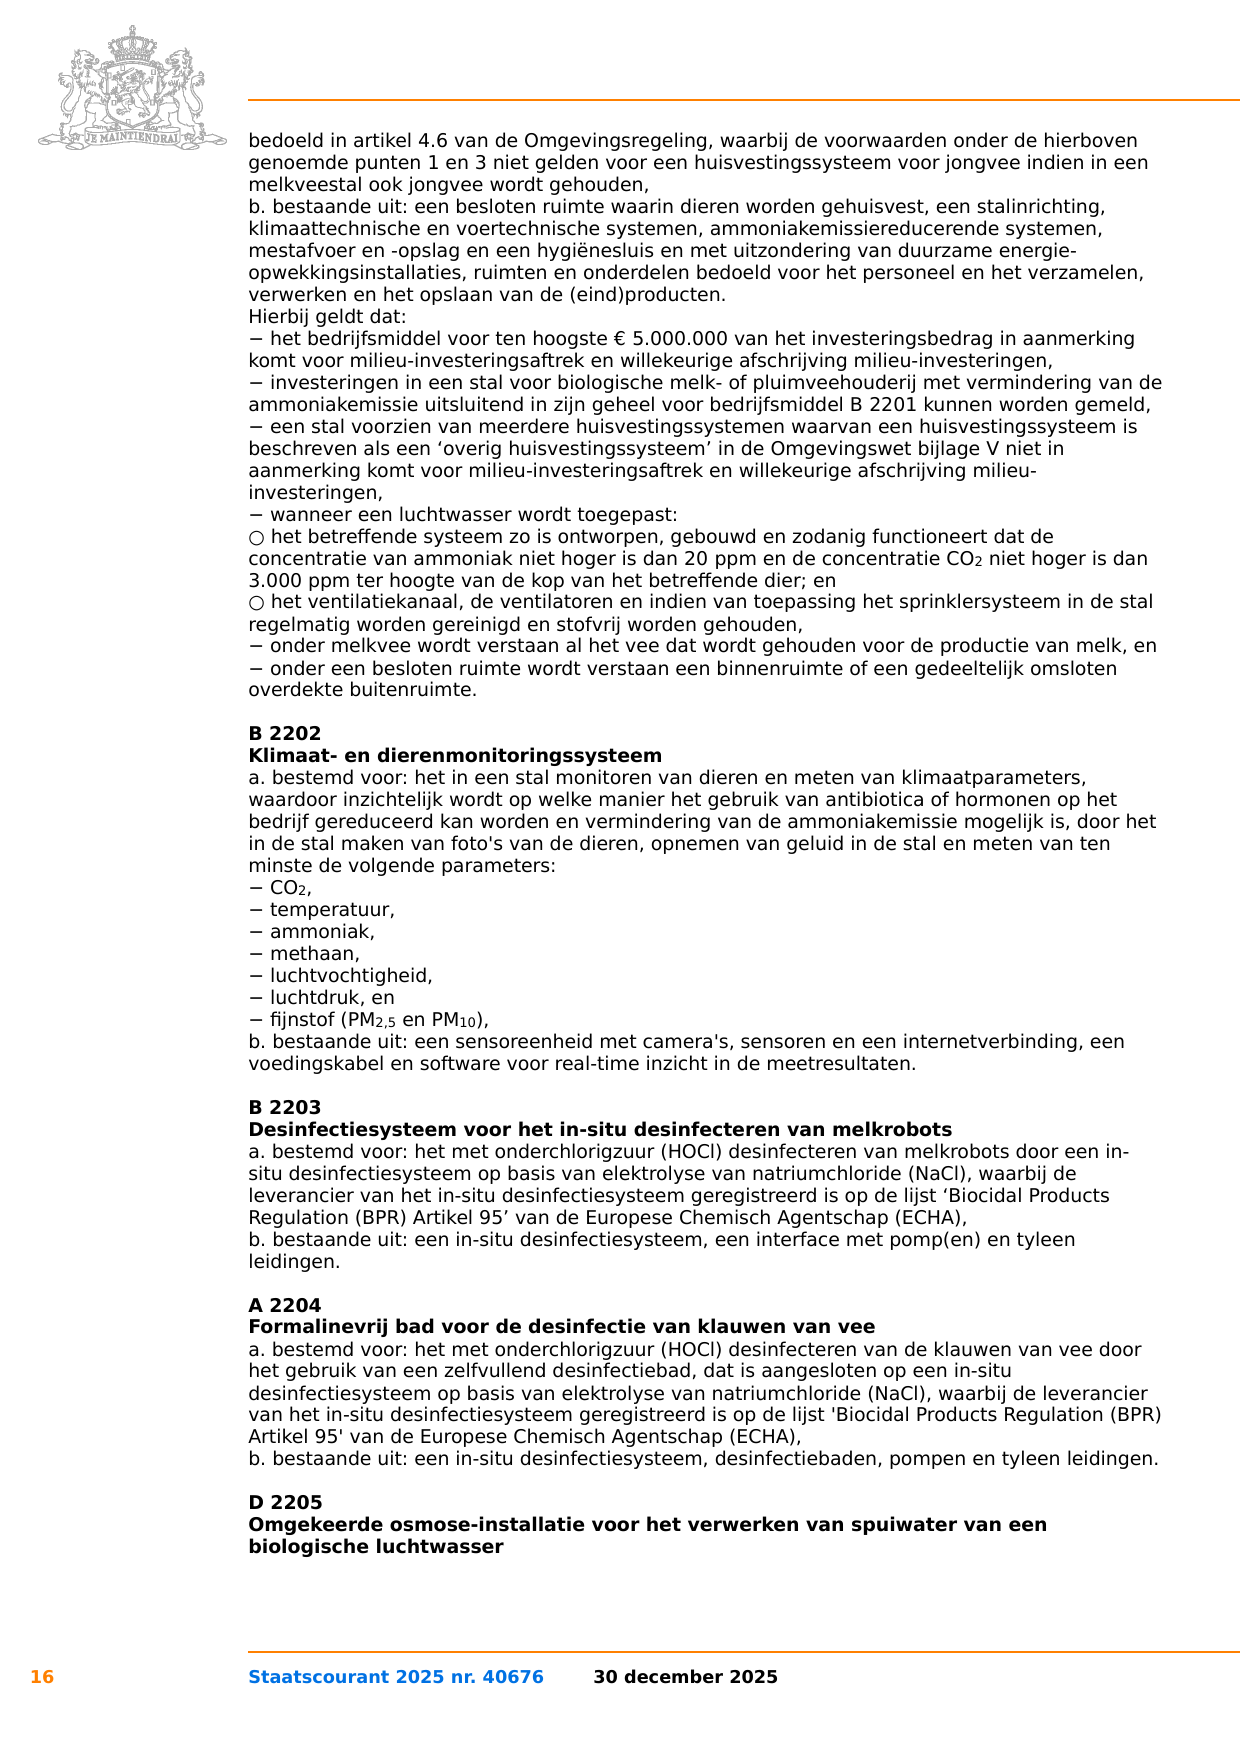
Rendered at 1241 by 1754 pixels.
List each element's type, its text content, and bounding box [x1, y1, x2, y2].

text Formalinevrij bad voor de desinfectie van klauwen van vee [248, 1316, 1163, 1338]
text − ammoniak, [248, 921, 1163, 943]
text − temperatuur, [248, 899, 1163, 921]
text − het bedrijfsmiddel voor ten hoogste € 5.000.000 van het investeringsbedrag in aanmerking komt voor milieu-investeringsaftrek en willekeurige afschrijving milieu-investeringen, [248, 328, 1163, 372]
text Hierbij geldt dat: [248, 306, 1163, 328]
text Omgekeerde osmose-installatie voor het verwerken van spuiwater van een biologische luchtwasser [248, 1514, 1163, 1558]
text bedoeld in artikel 4.6 van de Omgevingsregeling, waarbij de voorwaarden onder de hierboven genoemde punten 1 en 3 niet gelden voor een huisvestingssysteem voor jongvee indien in een melkveestal ook jongvee wordt gehouden, [248, 130, 1163, 196]
text − onder melkvee wordt verstaan al het vee dat wordt gehouden voor de productie van melk, en [248, 635, 1163, 657]
text − investeringen in een stal voor biologische melk- of pluimveehouderij met vermindering van de ammoniakemissie uitsluitend in zijn geheel voor bedrijfsmiddel B 2201 kunnen worden gemeld, [248, 372, 1163, 416]
text ○ het betreffende systeem zo is ontworpen, gebouwd en zodanig functioneert dat de concentratie van ammoniak niet hoger is dan 20 ppm en de concentratie CO2 niet hoger is dan 3.000 ppm ter hoogte van de kop van het betreffende dier; en [248, 526, 1163, 591]
text ○ het ventilatiekanaal, de ventilatoren en indien van toepassing het sprinklersysteem in de stal regelmatig worden gereinigd en stofvrij worden gehouden, [248, 591, 1163, 635]
text B 2203 [248, 1097, 1163, 1119]
text − methaan, [248, 943, 1163, 965]
text b. bestaande uit: een besloten ruimte waarin dieren worden gehuisvest, een stalinrichting, klimaattechnische en voertechnische systemen, ammoniakemissiereducerende systemen, mestafvoer en -opslag en een hygiënesluis en met uitzondering van duurzame energie-opwekkingsinstallaties, ruimten en onderdelen bedoeld voor het personeel en het verzamelen, verwerken en het opslaan van de (eind)producten. [248, 196, 1163, 306]
text B 2202 [248, 723, 1163, 745]
text D 2205 [248, 1492, 1163, 1514]
picture [38, 25, 227, 150]
text A 2204 [248, 1294, 1163, 1316]
text − luchtvochtigheid, [248, 965, 1163, 987]
text − een stal voorzien van meerdere huisvestingssystemen waarvan een huisvestingssysteem is beschreven als een ‘overig huisvestingssysteem’ in de Omgevingswet bijlage V niet in aanmerking komt voor milieu-investeringsaftrek en willekeurige afschrijving milieu-investeringen, [248, 416, 1163, 503]
text Klimaat- en dierenmonitoringssysteem [248, 745, 1163, 767]
text b. bestaande uit: een in-situ desinfectiesysteem, een interface met pomp(en) en tyleen leidingen. [248, 1229, 1163, 1273]
text a. bestemd voor: het met onderchlorigzuur (HOCl) desinfecteren van melkrobots door een in-situ desinfectiesysteem op basis van elektrolyse van natriumchloride (NaCl), waarbij de leverancier van het in-situ desinfectiesysteem geregistreerd is op de lijst ‘Biocidal Products Regulation (BPR) Artikel 95’ van de Europese Chemisch Agentschap (ECHA), [248, 1141, 1163, 1229]
text b. bestaande uit: een sensoreenheid met camera's, sensoren en een internetverbinding, een voedingskabel en software voor real-time inzicht in de meetresultaten. [248, 1031, 1163, 1075]
text − wanneer een luchtwasser wordt toegepast: [248, 503, 1163, 526]
text a. bestemd voor: het in een stal monitoren van dieren en meten van klimaatparameters, waardoor inzichtelijk wordt op welke manier het gebruik van antibiotica of hormonen op het bedrijf gereduceerd kan worden en vermindering van de ammoniakemissie mogelijk is, door het in de stal maken van foto's van de dieren, opnemen van geluid in de stal en meten van ten minste de volgende parameters: [248, 767, 1163, 877]
text − CO2, [248, 877, 1163, 899]
text − fijnstof (PM2,5 en PM10), [248, 1009, 1163, 1031]
text Desinfectiesysteem voor het in-situ desinfecteren van melkrobots [248, 1119, 1163, 1141]
text a. bestemd voor: het met onderchlorigzuur (HOCl) desinfecteren van de klauwen van vee door het gebruik van een zelfvullend desinfectiebad, dat is aangesloten op een in-situ desinfectiesysteem op basis van elektrolyse van natriumchloride (NaCl), waarbij de leverancier van het in-situ desinfectiesysteem geregistreerd is op de lijst 'Biocidal Products Regulation (BPR) Artikel 95' van de Europese Chemisch Agentschap (ECHA), [248, 1338, 1163, 1448]
text − luchtdruk, en [248, 987, 1163, 1009]
text − onder een besloten ruimte wordt verstaan een binnenruimte of een gedeeltelijk omsloten overdekte buitenruimte. [248, 657, 1163, 701]
text b. bestaande uit: een in-situ desinfectiesysteem, desinfectiebaden, pompen en tyleen leidingen. [248, 1448, 1163, 1470]
